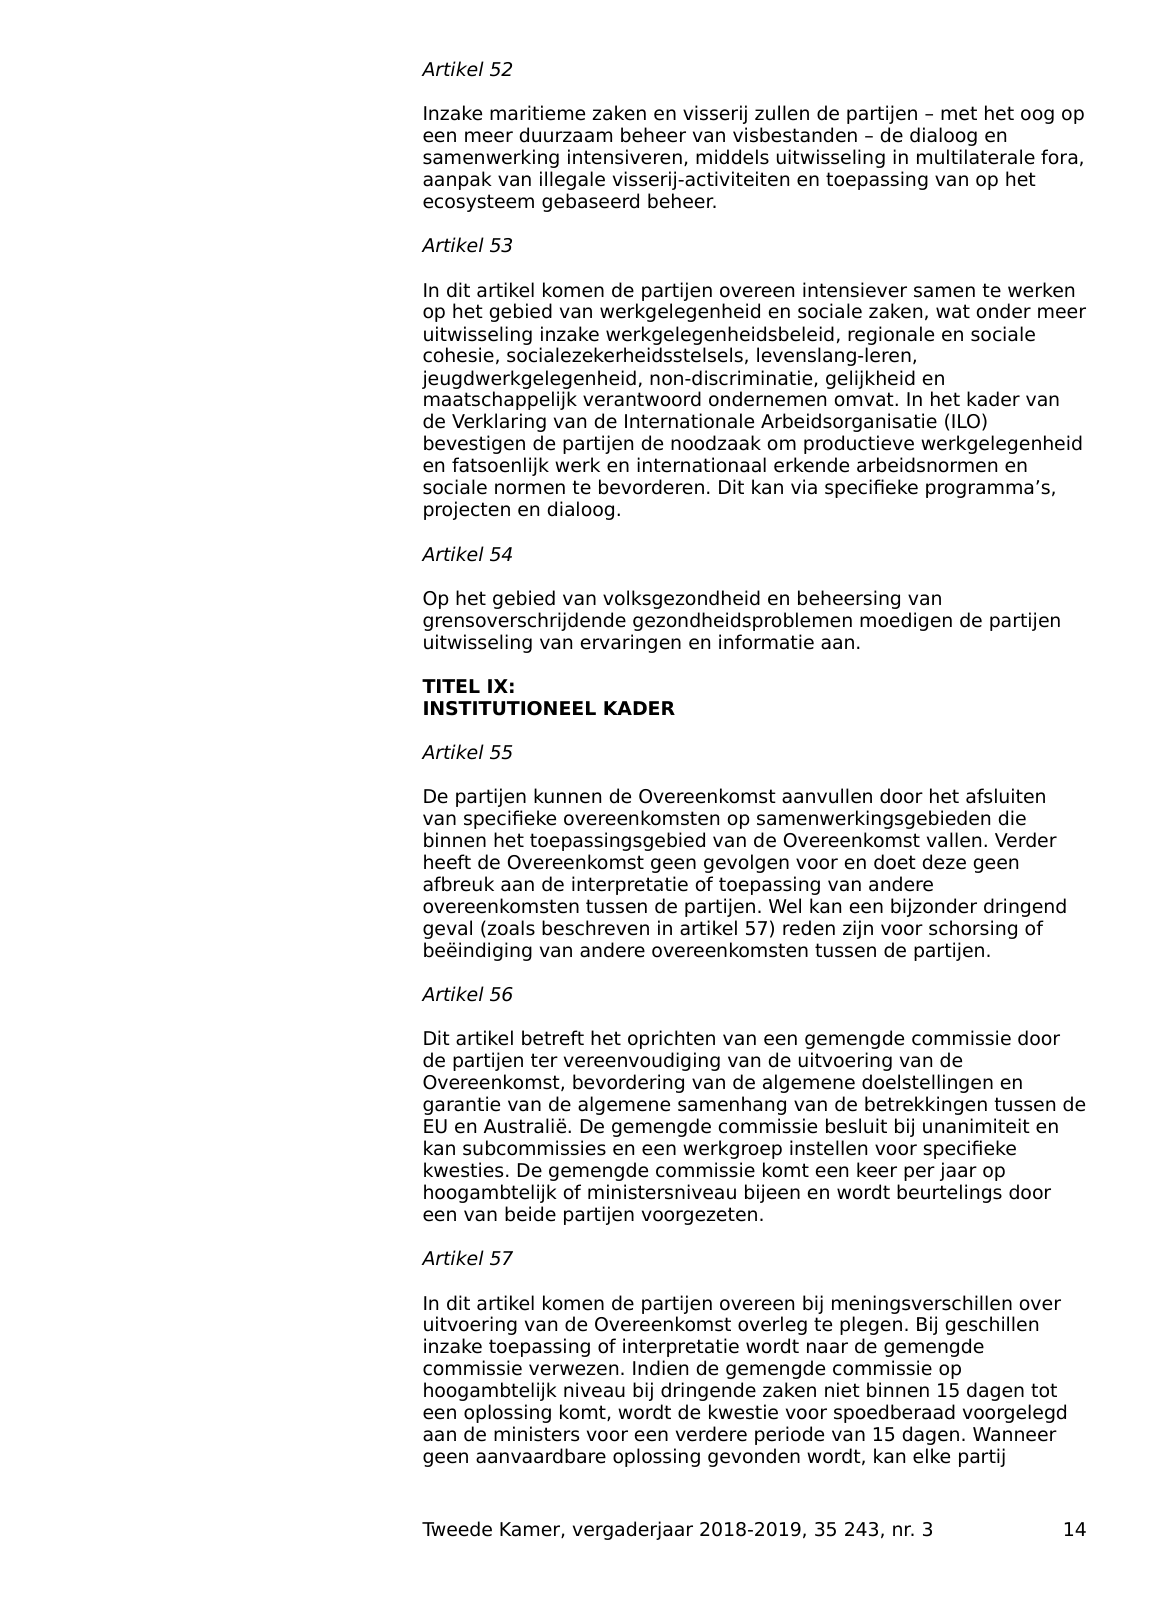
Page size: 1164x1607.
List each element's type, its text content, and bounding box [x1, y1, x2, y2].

text Op het gebied van volksgezondheid en beheersing van grensoverschrijdende gezondheidsproblemen moedigen de partijen uitwisseling van ervaringen en informatie aan. [422, 588, 1087, 653]
text In dit artikel komen de partijen overeen bij meningsverschillen over uitvoering van de Overeenkomst overleg te plegen. Bij geschillen inzake toepassing of interpretatie wordt naar de gemengde commissie verwezen. Indien de gemengde commissie op hoogambtelijk niveau bij dringende zaken niet binnen 15 dagen tot een oplossing komt, wordt de kwestie voor spoedberaad voorgelegd aan de ministers voor een verdere periode van 15 dagen. Wanneer geen aanvaardbare oplossing gevonden wordt, kan elke partij [422, 1292, 1087, 1468]
text Inzake maritieme zaken en visserij zullen de partijen – met het oog op een meer duurzaam beheer van visbestanden – de dialoog en samenwerking intensiveren, middels uitwisseling in multilaterale fora, aanpak van illegale visserij-activiteiten en toepassing van op het ecosysteem gebaseerd beheer. [422, 103, 1087, 213]
text De partijen kunnen de Overeenkomst aanvullen door het afsluiten van specifieke overeenkomsten op samenwerkingsgebieden die binnen het toepassingsgebied van de Overeenkomst vallen. Verder heeft de Overeenkomst geen gevolgen voor en doet deze geen afbreuk aan de interpretatie of toepassing van andere overeenkomsten tussen de partijen. Wel kan een bijzonder dringend geval (zoals beschreven in artikel 57) reden zijn voor schorsing of beëindiging van andere overeenkomsten tussen de partijen. [422, 786, 1087, 962]
text In dit artikel komen de partijen overeen intensiever samen te werken op het gebied van werkgelegenheid en sociale zaken, wat onder meer uitwisseling inzake werkgelegenheidsbeleid, regionale en sociale cohesie, socialezekerheidsstelsels, levenslang-leren, jeugdwerkgelegenheid, non-discriminatie, gelijkheid en maatschappelijk verantwoord ondernemen omvat. In het kader van de Verklaring van de Internationale Arbeidsorganisatie (ILO) bevestigen de partijen de noodzaak om productieve werkgelegenheid en fatsoenlijk werk en internationaal erkende arbeidsnormen en sociale normen te bevorderen. Dit kan via specifieke programma’s, projecten en dialoog. [422, 279, 1087, 521]
text INSTITUTIONEEL KADER [422, 698, 1087, 720]
subtitle Artikel 56 [422, 984, 1087, 1006]
text TITEL IX: [422, 676, 1087, 698]
subtitle Artikel 55 [422, 742, 1087, 764]
text Dit artikel betreft het oprichten van een gemengde commissie door de partijen ter vereenvoudiging van de uitvoering van de Overeenkomst, bevordering van de algemene doelstellingen en garantie van de algemene samenhang van de betrekkingen tussen de EU en Australië. De gemengde commissie besluit bij unanimiteit en kan subcommissies en een werkgroep instellen voor specifieke kwesties. De gemengde commissie komt een keer per jaar op hoogambtelijk of ministersniveau bijeen en wordt beurtelings door een van beide partijen voorgezeten. [422, 1028, 1087, 1226]
text Artikel 52 [422, 59, 1087, 81]
subtitle Artikel 53 [422, 235, 1087, 257]
subtitle Artikel 57 [422, 1248, 1087, 1270]
subtitle Artikel 54 [422, 543, 1087, 565]
